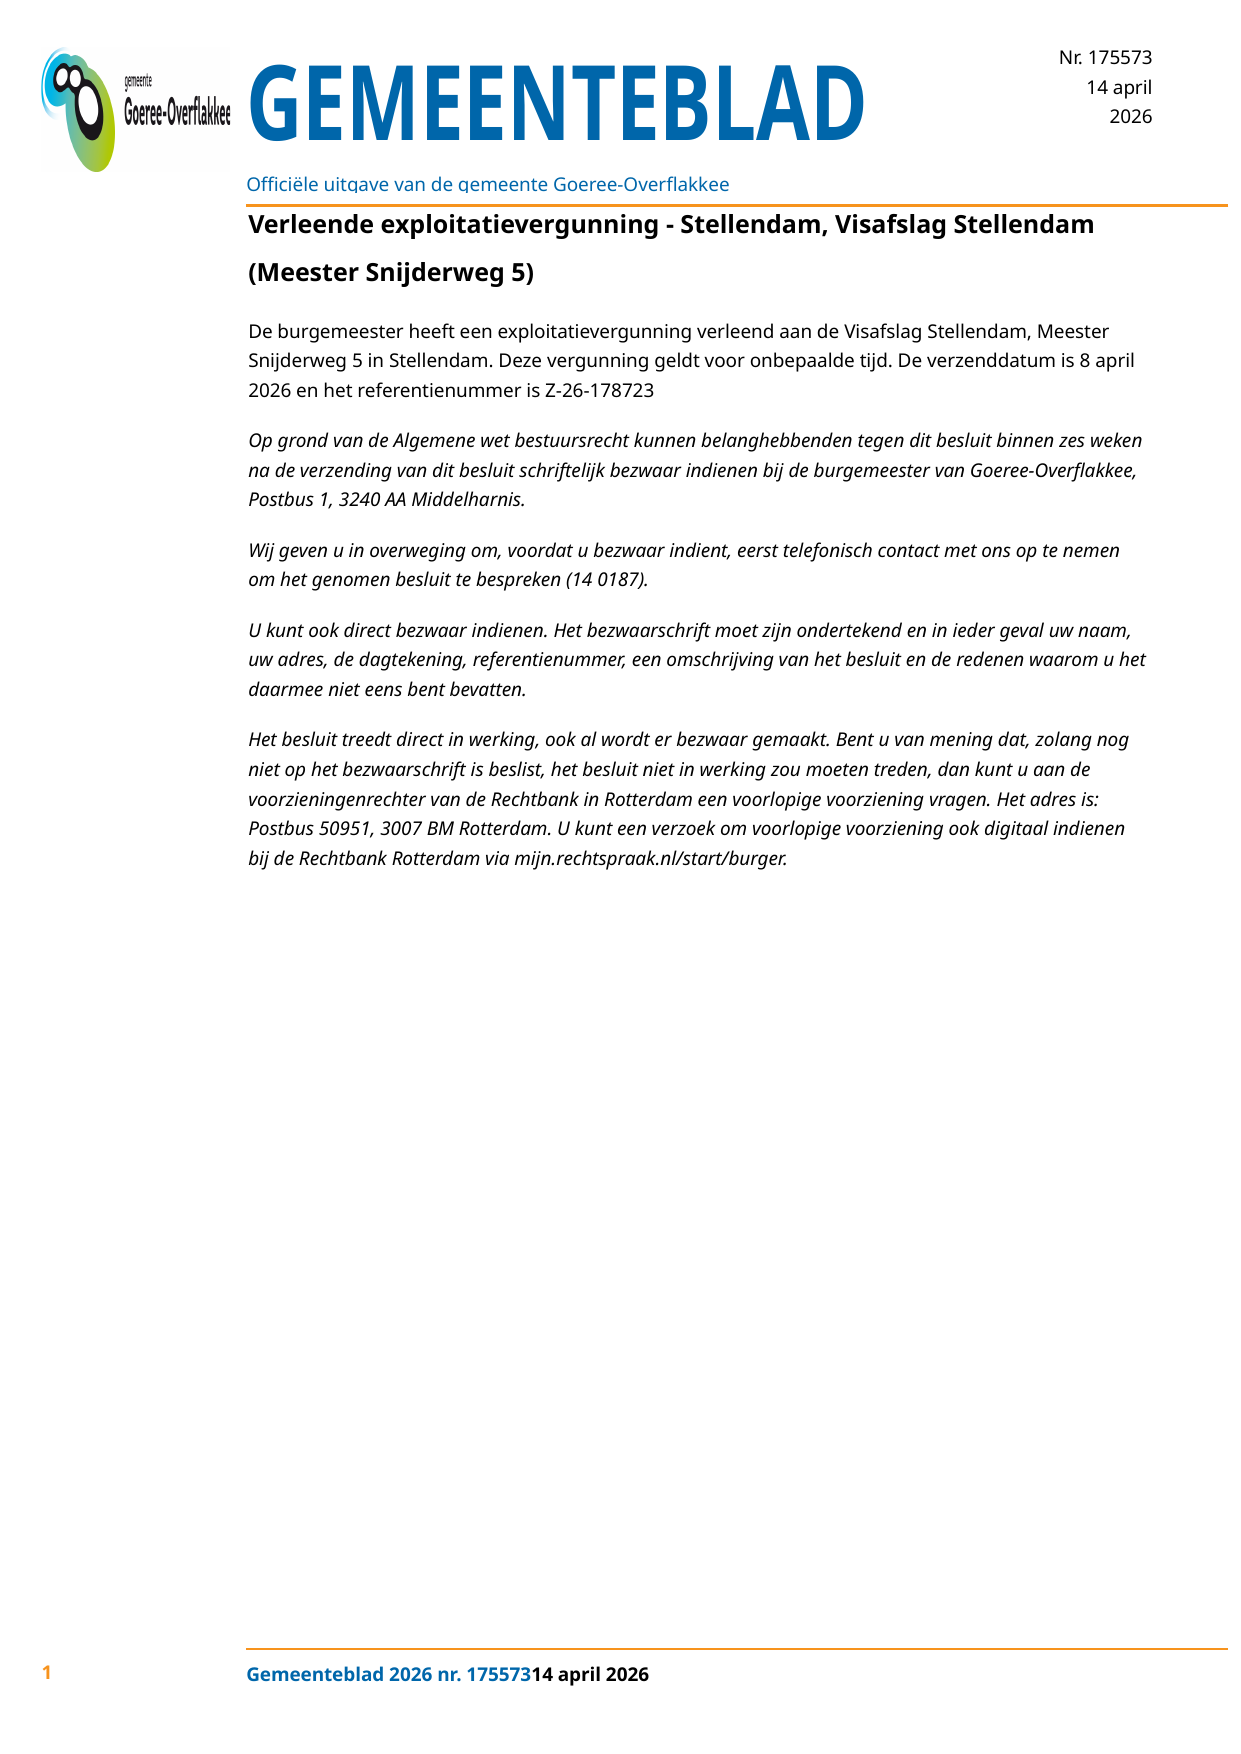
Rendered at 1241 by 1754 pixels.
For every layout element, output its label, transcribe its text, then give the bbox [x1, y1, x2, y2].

text Wij geven u in overweging om, voordat u bezwaar indient, eerst telefonisch contact met ons op te nemen om het genomen besluit te bespreken (14 0187). [248, 537, 1152, 592]
text De burgemeester heeft een exploitatievergunning verleend aan de Visafslag Stellendam, Meester Snijderweg 5 in Stellendam. Deze vergunning geldt voor onbepaalde tijd. De verzenddatum is 8 april 2026 en het referentienummer is Z-26-178723 [248, 318, 1152, 403]
text Verleende exploitatievergunning - Stellendam, Visafslag Stellendam (Meester Snijderweg 5) [248, 207, 1152, 288]
picture [41, 47, 231, 172]
text U kunt ook direct bezwaar indienen. Het bezwaarschrift moet zijn ondertekend en in ieder geval uw naam, uw adres, de dagtekening, referentienummer, een omschrijving van het besluit en de redenen waarom u het daarmee niet eens bent bevatten. [248, 617, 1152, 702]
text Op grond van de Algemene wet bestuursrecht kunnen belanghebbenden tegen dit besluit binnen zes weken na de verzending van dit besluit schriftelijk bezwaar indienen bij de burgemeester van Goeree-Overflakkee, Postbus 1, 3240 AA Middelharnis. [248, 427, 1152, 512]
text Het besluit treedt direct in werking, ook al wordt er bezwaar gemaakt. Bent u van mening dat, zolang nog niet op het bezwaarschrift is beslist, het besluit niet in werking zou moeten treden, dan kunt u aan de voorzieningenrechter van de Rechtbank in Rotterdam een voorlopige voorziening vragen. Het adres is: Postbus 50951, 3007 BM Rotterdam. U kunt een verzoek om voorlopige voorziening ook digitaal indienen bij de Rechtbank Rotterdam via mijn.rechtspraak.nl/start/burger. [248, 727, 1152, 871]
